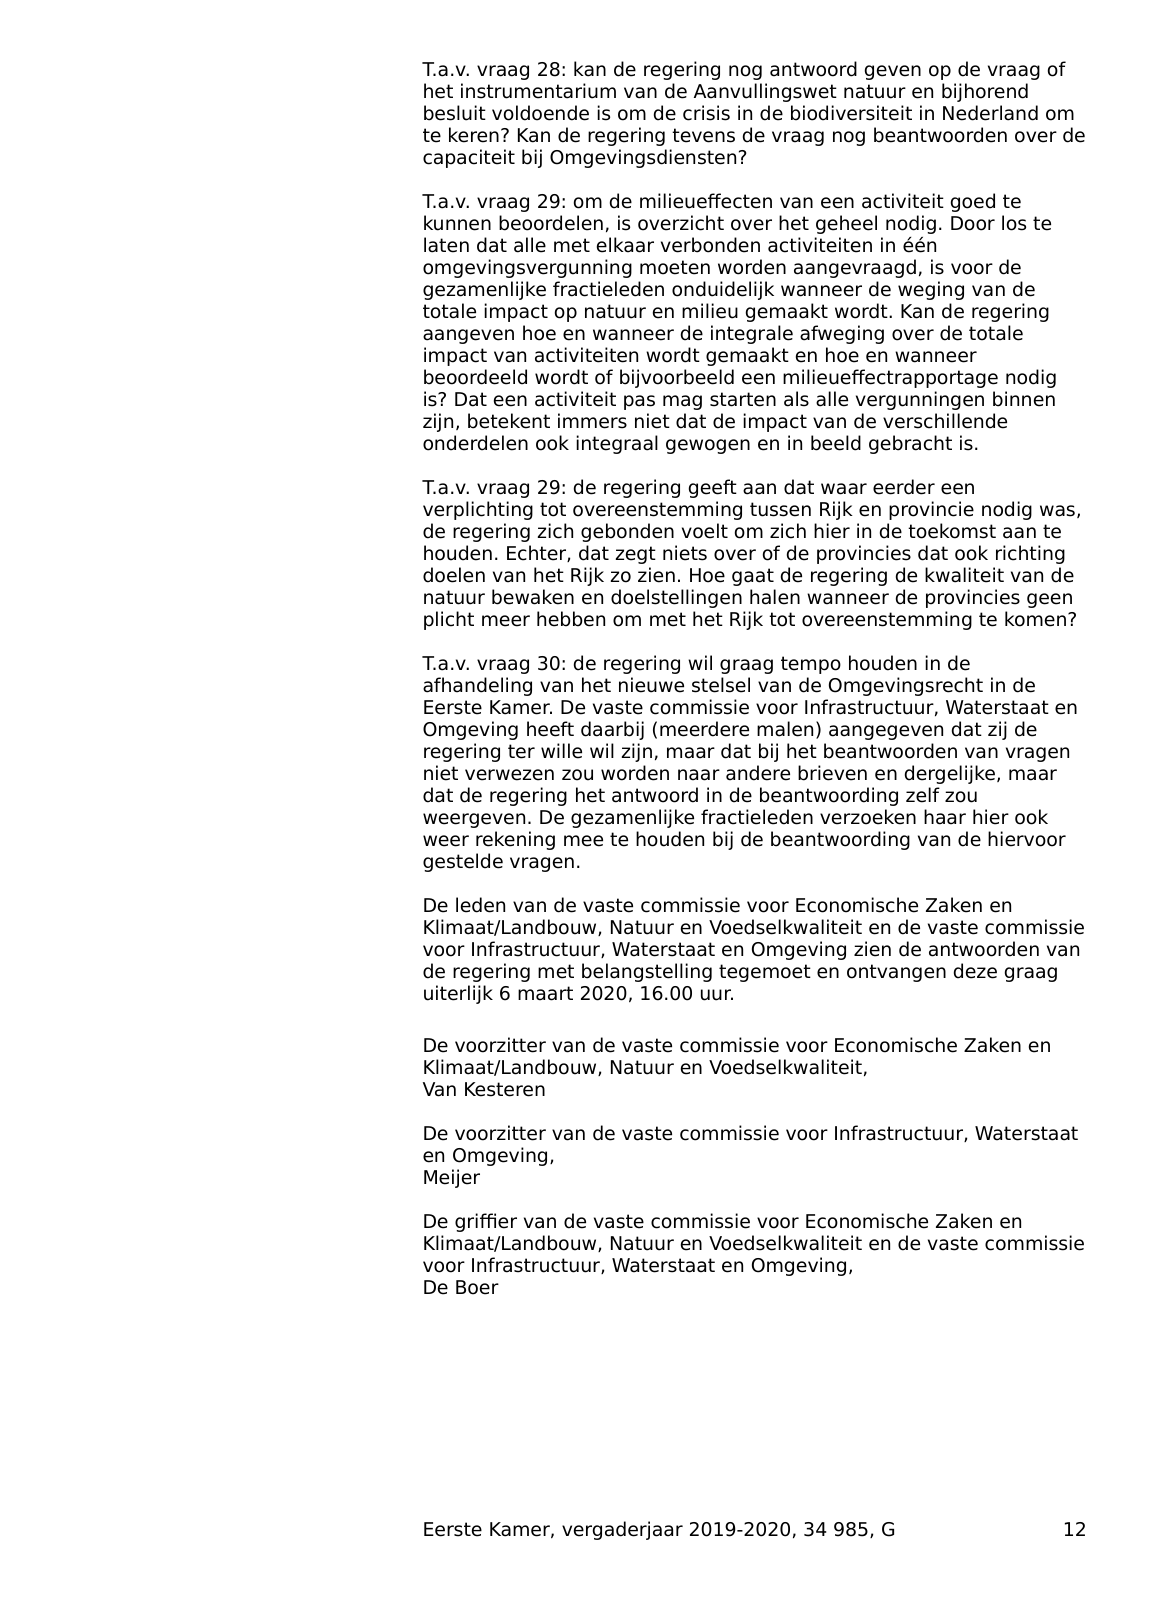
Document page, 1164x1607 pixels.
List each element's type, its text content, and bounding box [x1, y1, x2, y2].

text De voorzitter van de vaste commissie voor Economische Zaken en Klimaat/Landbouw, Natuur en Voedselkwaliteit, Van Kesteren [422, 1035, 1087, 1101]
text T.a.v. vraag 29: om de milieueffecten van een activiteit goed te kunnen beoordelen, is overzicht over het geheel nodig. Door los te laten dat alle met elkaar verbonden activiteiten in één omgevingsvergunning moeten worden aangevraagd, is voor de gezamenlijke fractieleden onduidelijk wanneer de weging van de totale impact op natuur en milieu gemaakt wordt. Kan de regering aangeven hoe en wanneer de integrale afweging over de totale impact van activiteiten wordt gemaakt en hoe en wanneer beoordeeld wordt of bijvoorbeeld een milieueffectrapportage nodig is? Dat een activiteit pas mag starten als alle vergunningen binnen zijn, betekent immers niet dat de impact van de verschillende onderdelen ook integraal gewogen en in beeld gebracht is. [422, 191, 1087, 455]
text T.a.v. vraag 30: de regering wil graag tempo houden in de afhandeling van het nieuwe stelsel van de Omgevingsrecht in de Eerste Kamer. De vaste commissie voor Infrastructuur, Waterstaat en Omgeving heeft daarbij (meerdere malen) aangegeven dat zij de regering ter wille wil zijn, maar dat bij het beantwoorden van vragen niet verwezen zou worden naar andere brieven en dergelijke, maar dat de regering het antwoord in de beantwoording zelf zou weergeven. De gezamenlijke fractieleden verzoeken haar hier ook weer rekening mee te houden bij de beantwoording van de hiervoor gestelde vragen. [422, 653, 1087, 873]
text T.a.v. vraag 28: kan de regering nog antwoord geven op de vraag of het instrumentarium van de Aanvullingswet natuur en bijhorend besluit voldoende is om de crisis in de biodiversiteit in Nederland om te keren? Kan de regering tevens de vraag nog beantwoorden over de capaciteit bij Omgevingsdiensten? [422, 59, 1087, 169]
text T.a.v. vraag 29: de regering geeft aan dat waar eerder een verplichting tot overeenstemming tussen Rijk en provincie nodig was, de regering zich gebonden voelt om zich hier in de toekomst aan te houden. Echter, dat zegt niets over of de provincies dat ook richting doelen van het Rijk zo zien. Hoe gaat de regering de kwaliteit van de natuur bewaken en doelstellingen halen wanneer de provincies geen plicht meer hebben om met het Rijk tot overeenstemming te komen? [422, 477, 1087, 631]
text De leden van de vaste commissie voor Economische Zaken en Klimaat/Landbouw, Natuur en Voedselkwaliteit en de vaste commissie voor Infrastructuur, Waterstaat en Omgeving zien de antwoorden van de regering met belangstelling tegemoet en ontvangen deze graag uiterlijk 6 maart 2020, 16.00 uur. [422, 895, 1087, 1005]
text De voorzitter van de vaste commissie voor Infrastructuur, Waterstaat en Omgeving, Meijer [422, 1123, 1087, 1189]
text De griffier van de vaste commissie voor Economische Zaken en Klimaat/Landbouw, Natuur en Voedselkwaliteit en de vaste commissie voor Infrastructuur, Waterstaat en Omgeving, De Boer [422, 1211, 1087, 1299]
